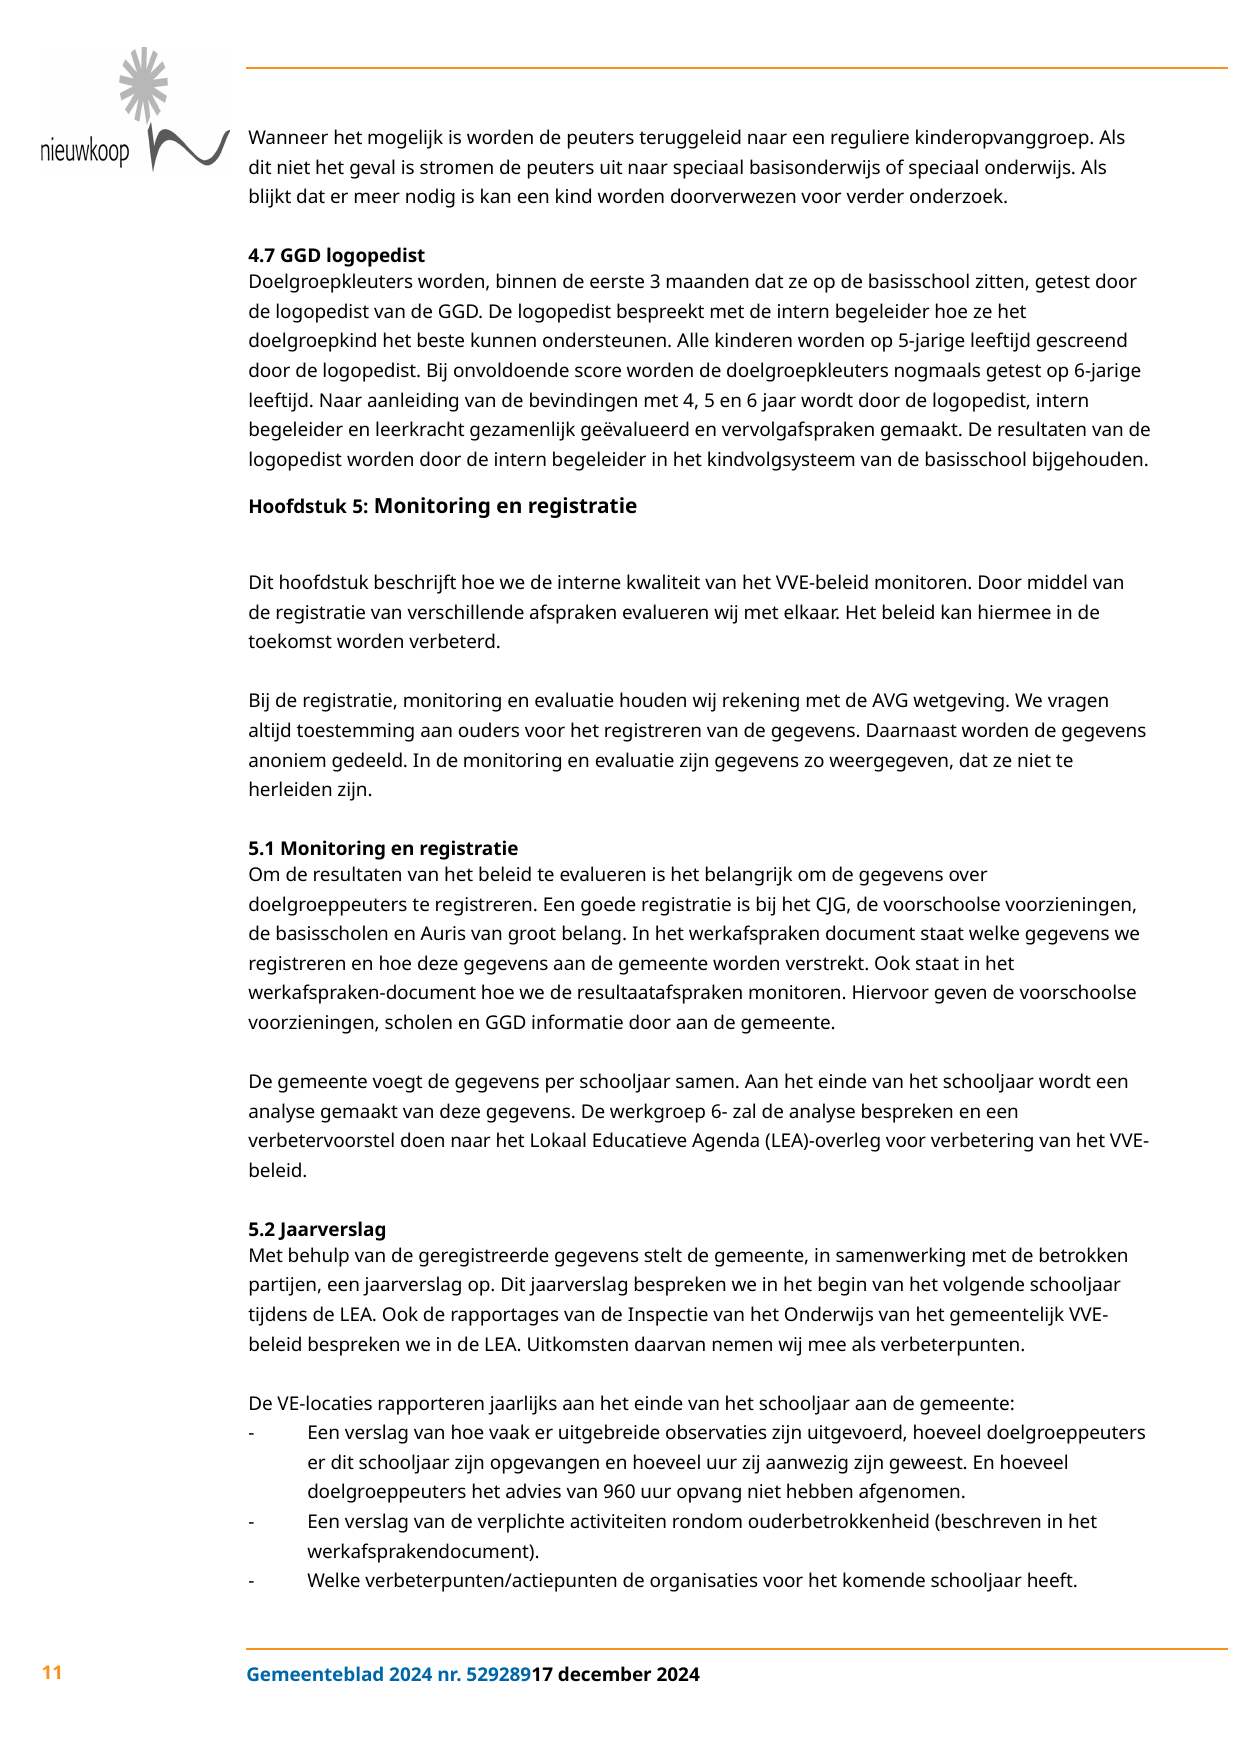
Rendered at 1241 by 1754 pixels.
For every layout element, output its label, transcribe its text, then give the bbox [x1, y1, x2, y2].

text Doelgroepkleuters worden, binnen de eerste 3 maanden dat ze op de basisschool zitten, getest door de logopedist van de GGD. De logopedist bespreekt met de intern begeleider hoe ze het doelgroepkind het beste kunnen ondersteunen. Alle kinderen worden op 5-jarige leeftijd gescreend door de logopedist. Bij onvoldoende score worden de doelgroepkleuters nogmaals getest op 6-jarige leeftijd. Naar aanleiding van de bevindingen met 4, 5 en 6 jaar wordt door de logopedist, intern begeleider en leerkracht gezamenlijk geëvalueerd en vervolgafspraken gemaakt. De resultaten van de logopedist worden door de intern begeleider in het kindvolgsysteem van de basisschool bijgehouden. [248, 268, 1152, 472]
list Een verslag van de verplichte activiteiten rondom ouderbetrokkenheid (beschreven in het werkafsprakendocument). [248, 1508, 1152, 1563]
text De gemeente voegt de gegevens per schooljaar samen. Aan het einde van het schooljaar wordt een analyse gemaakt van deze gegevens. De werkgroep 6- zal de analyse bespreken en een verbetervoorstel doen naar het Lokaal Educatieve Agenda (LEA)-overleg voor verbetering van het VVE-beleid. [248, 1068, 1152, 1183]
text Om de resultaten van het beleid te evalueren is het belangrijk om de gegevens over doelgroeppeuters te registreren. Een goede registratie is bij het CJG, de voorschoolse voorzieningen, de basisscholen en Auris van groot belang. In het werkafspraken document staat welke gegevens we registreren en hoe deze gegevens aan de gemeente worden verstrekt. Ook staat in het werkafspraken-document hoe we de resultaatafspraken monitoren. Hiervoor geven de voorschoolse voorzieningen, scholen en GGD informatie door aan de gemeente. [248, 861, 1152, 1035]
text Met behulp van de geregistreerde gegevens stelt de gemeente, in samenwerking met de betrokken partijen, een jaarverslag op. Dit jaarverslag bespreken we in het begin van het volgende schooljaar tijdens de LEA. Ook de rapportages van de Inspectie van het Onderwijs van het gemeentelijk VVE-beleid bespreken we in de LEA. Uitkomsten daarvan nemen wij mee als verbeterpunten. [248, 1242, 1152, 1356]
list Een verslag van hoe vaak er uitgebreide observaties zijn uitgevoerd, hoeveel doelgroeppeuters er dit schooljaar zijn opgevangen en hoeveel uur zij aanwezig zijn geweest. En hoeveel doelgroeppeuters het advies van 960 uur opvang niet hebben afgenomen. [248, 1419, 1152, 1504]
text 5.2 Jaarverslag [248, 1216, 1152, 1242]
text Bij de registratie, monitoring en evaluatie houden wij rekening met de AVG wetgeving. We vragen altijd toestemming aan ouders voor het registreren van de gegevens. Daarnaast worden de gegevens anoniem gedeeld. In de monitoring en evaluatie zijn gegevens zo weergegeven, dat ze niet te herleiden zijn. [248, 688, 1152, 802]
text 5.1 Monitoring en registratie [248, 836, 1152, 861]
text Wanneer het mogelijk is worden de peuters teruggeleid naar een reguliere kinderopvanggroep. Als dit niet het geval is stromen de peuters uit naar speciaal basisonderwijs of speciaal onderwijs. Als blijkt dat er meer nodig is kan een kind worden doorverwezen voor verder onderzoek. [248, 124, 1152, 209]
list Welke verbeterpunten/actiepunten de organisaties voor het komende schooljaar heeft. [248, 1567, 1152, 1593]
text De VE-locaties rapporteren jaarlijks aan het einde van het schooljaar aan de gemeente: [248, 1390, 1152, 1416]
text Hoofdstuk 5: Monitoring en registratie [248, 492, 1152, 520]
text Dit hoofdstuk beschrijft hoe we de interne kwaliteit van het VVE-beleid monitoren. Door middel van de registratie van verschillende afspraken evalueren wij met elkaar. Het beleid kan hiermee in de toekomst worden verbeterd. [248, 569, 1152, 654]
picture [41, 47, 231, 172]
text 4.7 GGD logopedist [248, 243, 1152, 268]
